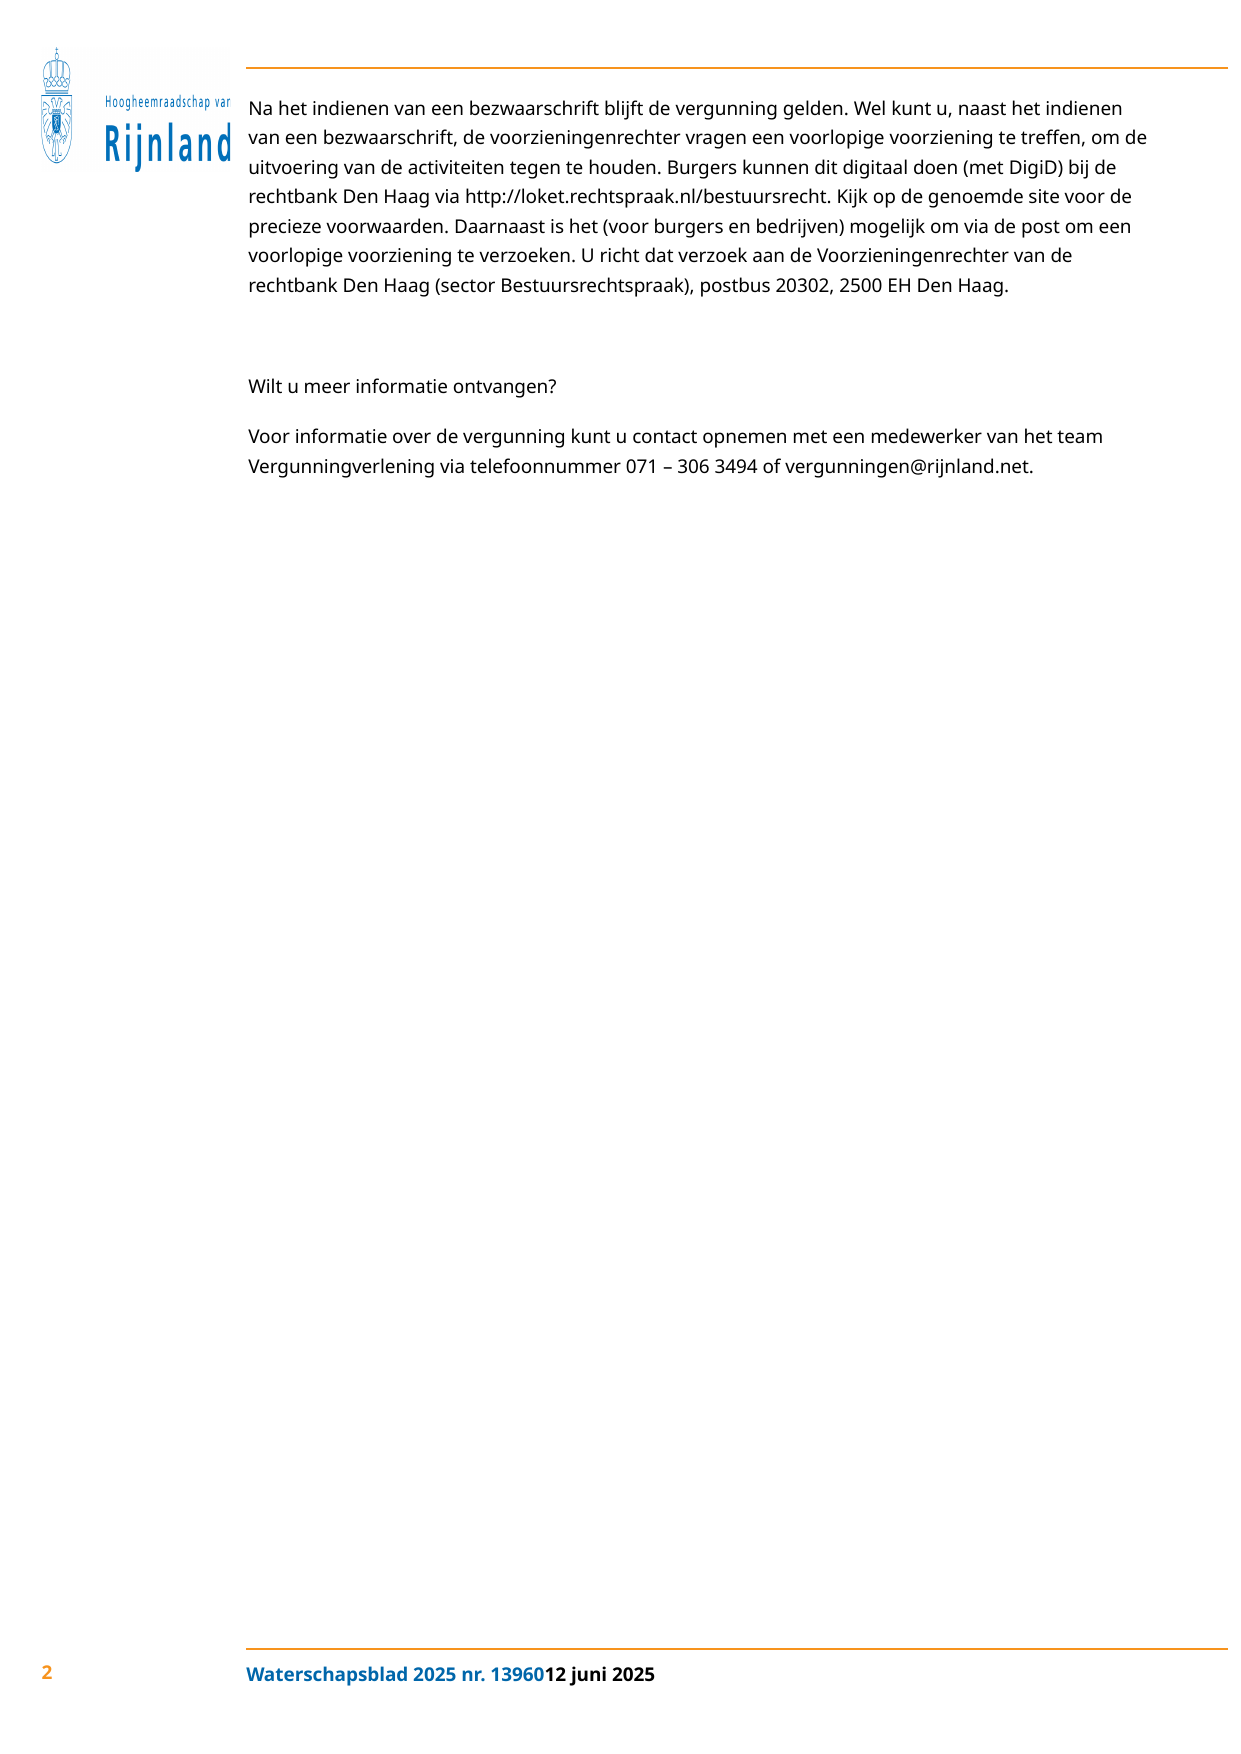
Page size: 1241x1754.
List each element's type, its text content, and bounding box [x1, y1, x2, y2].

text Voor informatie over de vergunning kunt u contact opnemen met een medewerker van het team Vergunningverlening via telefoonnummer 071 – 306 3494 of vergunningen@rijnland.net. [248, 423, 1152, 479]
picture [41, 47, 231, 172]
text Wilt u meer informatie ontvangen? [248, 373, 1152, 399]
text Na het indienen van een bezwaarschrift blijft de vergunning gelden. Wel kunt u, naast het indienen van een bezwaarschrift, de voorzieningenrechter vragen een voorlopige voorziening te treffen, om de uitvoering van de activiteiten tegen te houden. Burgers kunnen dit digitaal doen (met DigiD) bij de rechtbank Den Haag via http://loket.rechtspraak.nl/bestuursrecht. Kijk op de genoemde site voor de precieze voorwaarden. Daarnaast is het (voor burgers en bedrijven) mogelijk om via de post om een voorlopige voorziening te verzoeken. U richt dat verzoek aan de Voorzieningenrechter van de rechtbank Den Haag (sector Bestuursrechtspraak), postbus 20302, 2500 EH Den Haag. [248, 95, 1152, 298]
